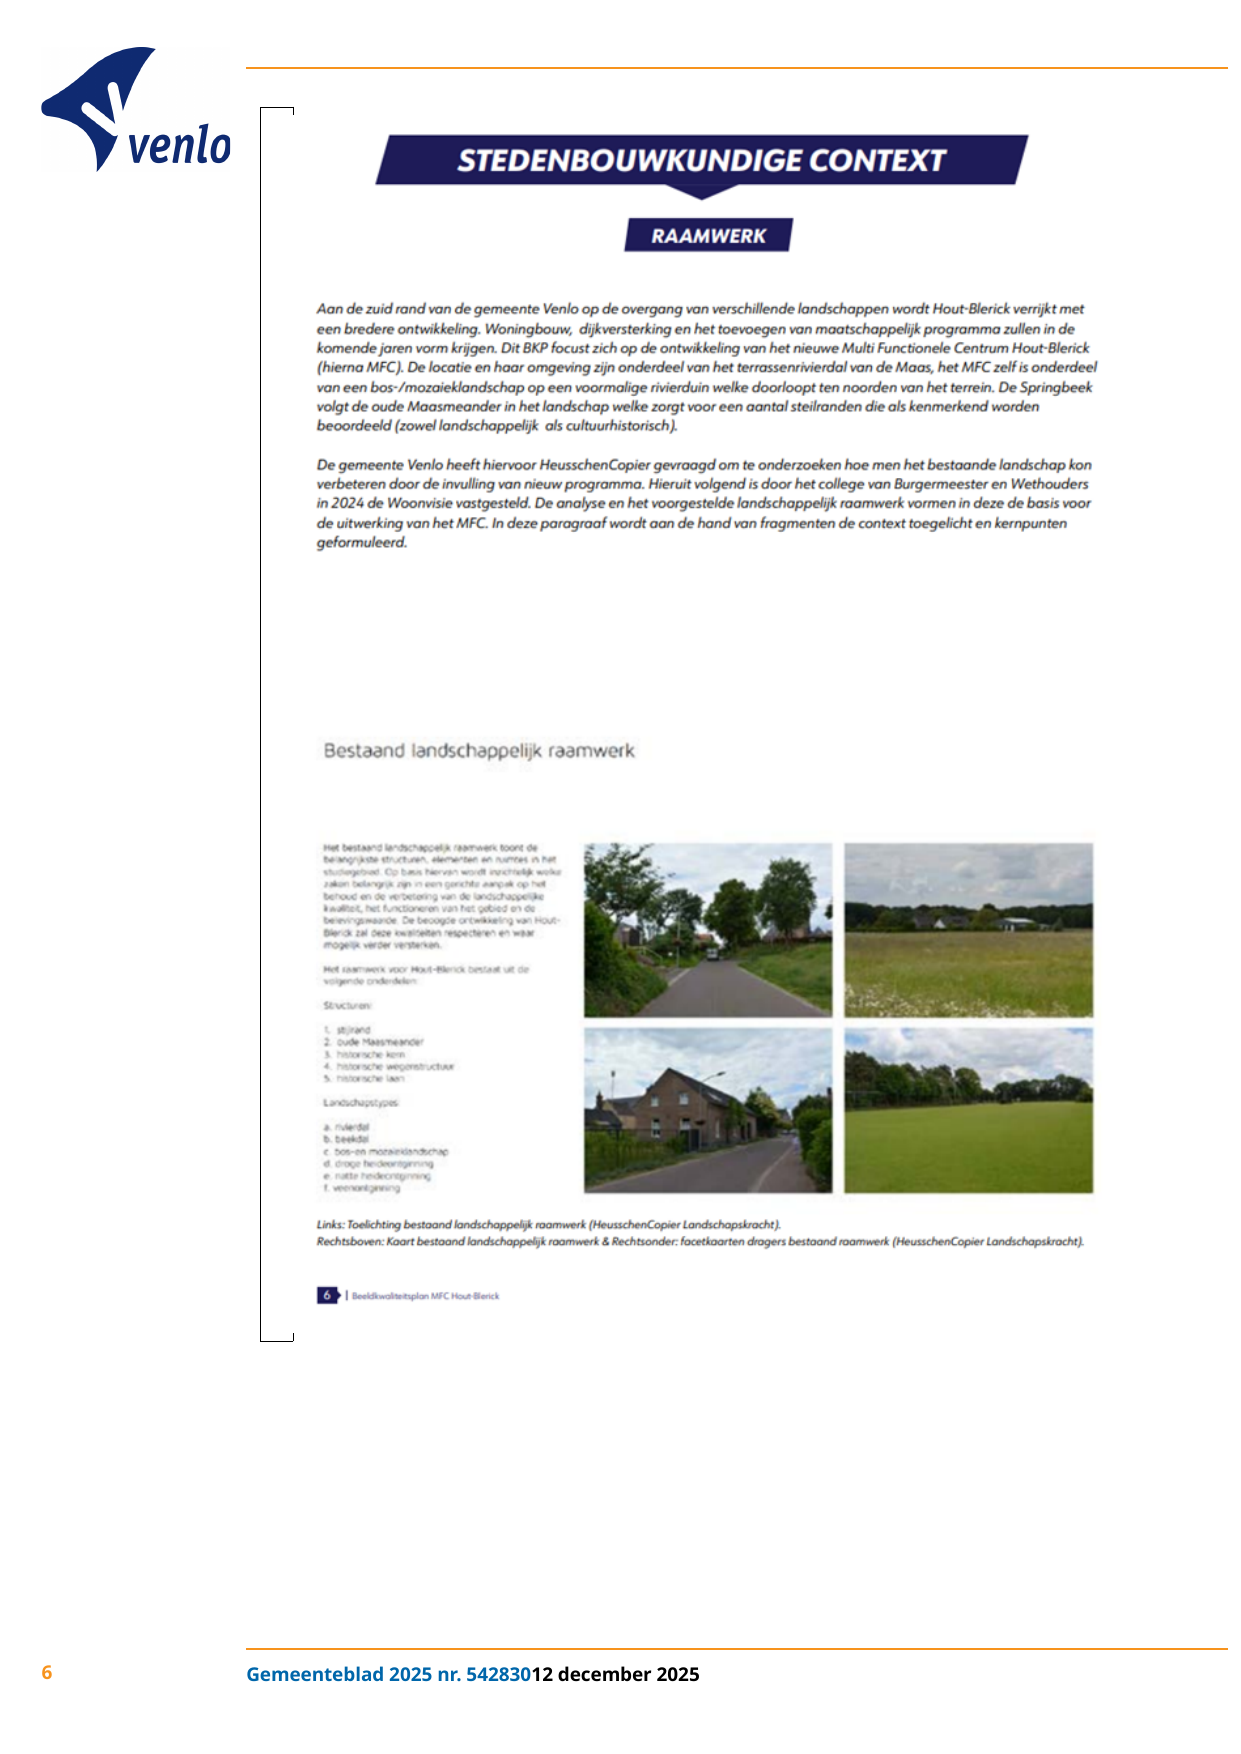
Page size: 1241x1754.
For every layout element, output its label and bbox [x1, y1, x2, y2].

picture [268, 115, 1173, 1333]
picture [41, 47, 231, 172]
